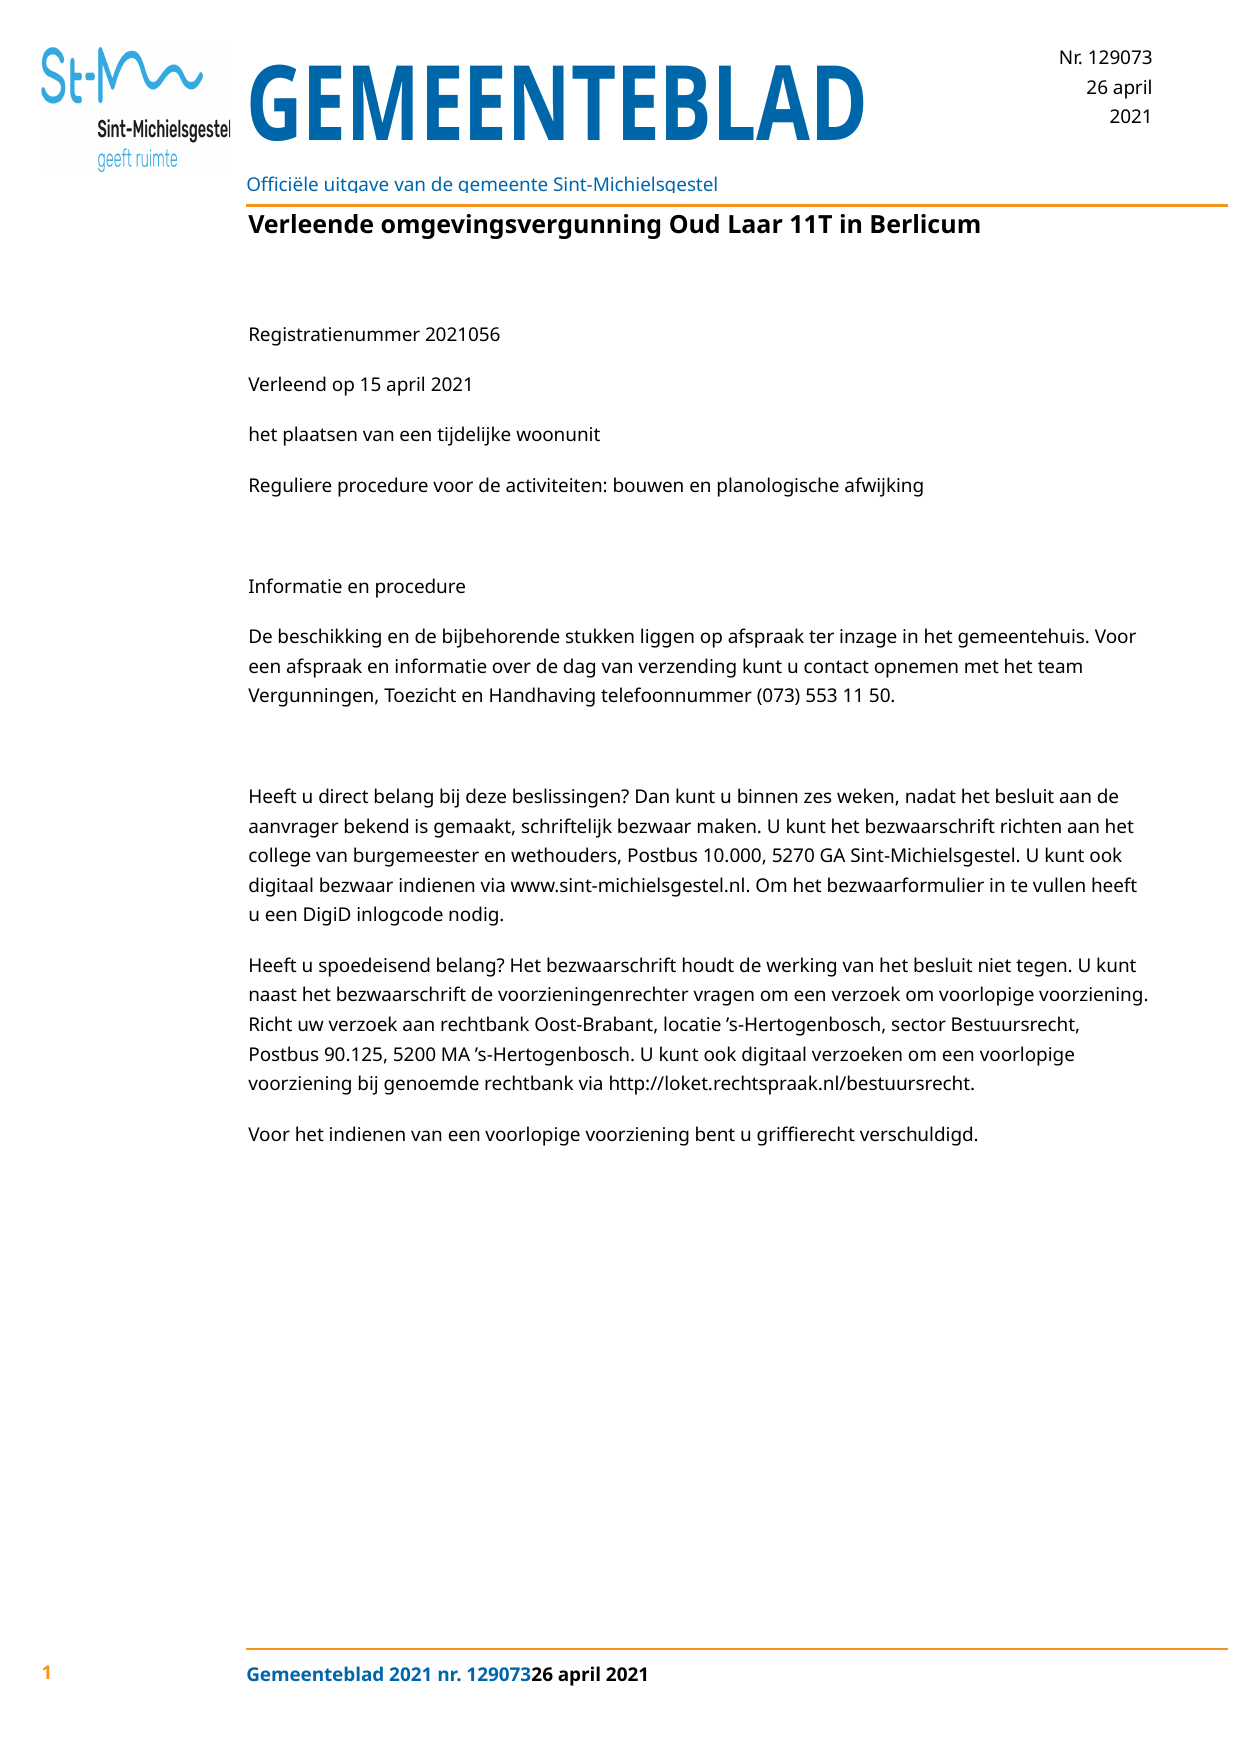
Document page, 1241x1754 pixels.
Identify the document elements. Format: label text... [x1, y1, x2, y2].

text Verleend op 15 april 2021 [248, 371, 1152, 397]
text het plaatsen van een tijdelijke woonunit [248, 422, 1152, 447]
text Voor het indienen van een voorlopige voorziening bent u griffierecht verschuldigd. [248, 1121, 1152, 1146]
text Heeft u spoedeisend belang? Het bezwaarschrift houdt de werking van het besluit niet tegen. U kunt naast het bezwaarschrift de voorzieningenrechter vragen om een verzoek om voorlopige voorziening. Richt uw verzoek aan rechtbank Oost-Brabant, locatie ’s-Hertogenbosch, sector Bestuursrecht, Postbus 90.125, 5200 MA ’s-Hertogenbosch. U kunt ook digitaal verzoeken om een voorlopige voorziening bij genoemde rechtbank via http://loket.rechtspraak.nl/bestuursrecht. [248, 952, 1152, 1096]
text Verleende omgevingsvergunning Oud Laar 11T in Berlicum [248, 207, 1152, 241]
text Registratienummer 2021056 [248, 321, 1152, 346]
picture [41, 47, 231, 172]
text Informatie en procedure [248, 573, 1152, 598]
text De beschikking en de bijbehorende stukken liggen op afspraak ter inzage in het gemeentehuis. Voor een afspraak en informatie over de dag van verzending kunt u contact opnemen met het team Vergunningen, Toezicht en Handhaving telefoonnummer (073) 553 11 50. [248, 623, 1152, 708]
text Reguliere procedure voor de activiteiten: bouwen en planologische afwijking [248, 472, 1152, 498]
text Heeft u direct belang bij deze beslissingen? Dan kunt u binnen zes weken, nadat het besluit aan de aanvrager bekend is gemaakt, schriftelijk bezwaar maken. U kunt het bezwaarschrift richten aan het college van burgemeester en wethouders, Postbus 10.000, 5270 GA Sint-Michielsgestel. U kunt ook digitaal bezwaar indienen via www.sint-michielsgestel.nl. Om het bezwaarformulier in te vullen heeft u een DigiD inlogcode nodig. [248, 783, 1152, 927]
